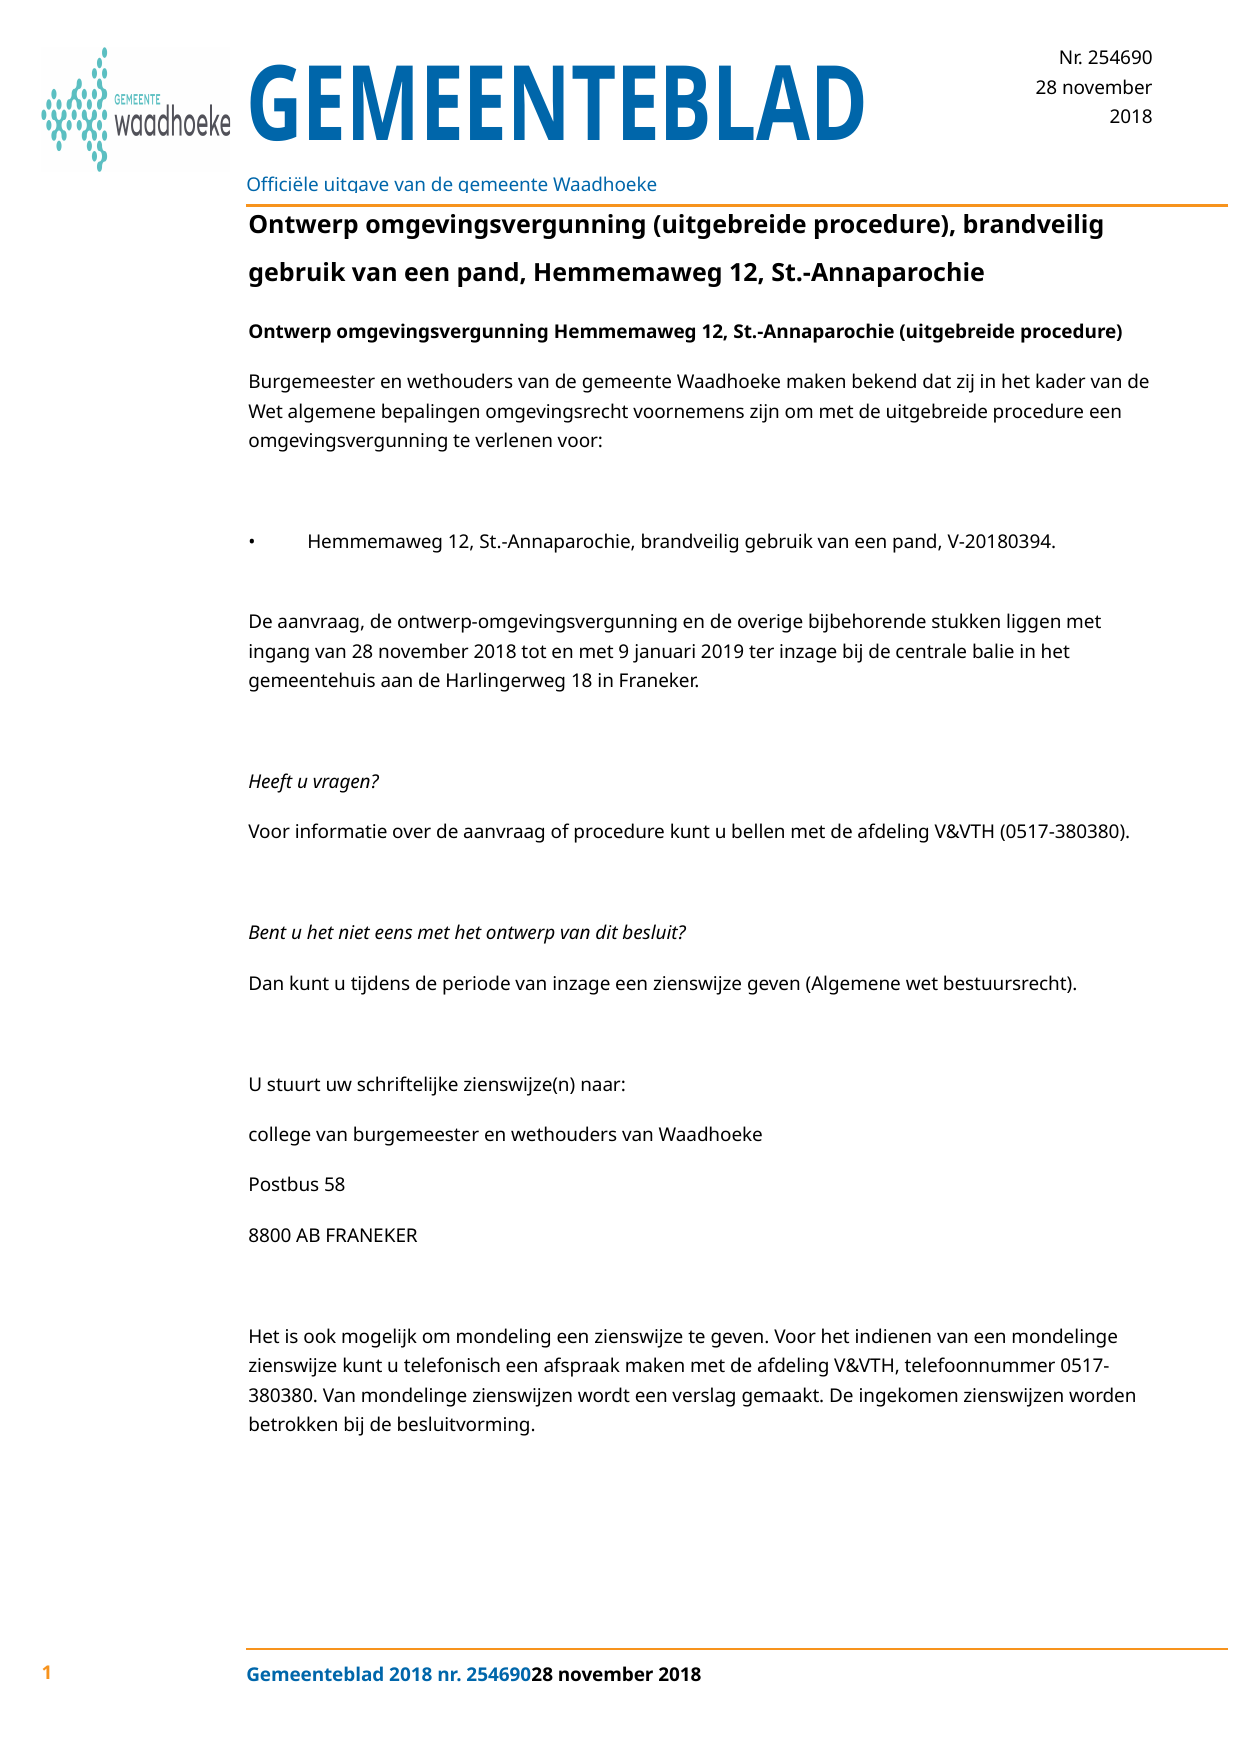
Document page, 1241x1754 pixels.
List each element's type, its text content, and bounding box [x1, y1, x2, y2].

text Ontwerp omgevingsvergunning (uitgebreide procedure), brandveilig gebruik van een pand, Hemmemaweg 12, St.-Annaparochie [248, 207, 1152, 288]
text Bent u het niet eens met het ontwerp van dit besluit? [248, 919, 1152, 945]
text Dan kunt u tijdens de periode van inzage een zienswijze geven (Algemene wet bestuursrecht). [248, 970, 1152, 996]
text De aanvraag, de ontwerp-omgevingsvergunning en de overige bijbehorende stukken liggen met ingang van 28 november 2018 tot en met 9 januari 2019 ter inzage bij de centrale balie in het gemeentehuis aan de Harlingerweg 18 in Franeker. [248, 608, 1152, 693]
text Burgemeester en wethouders van de gemeente Waadhoeke maken bekend dat zij in het kader van de Wet algemene bepalingen omgevingsrecht voornemens zijn om met de uitgebreide procedure een omgevingsvergunning te verlenen voor: [248, 368, 1152, 453]
list Hemmemaweg 12, St.-Annaparochie, brandveilig gebruik van een pand, V-20180394. [248, 528, 1152, 554]
text Voor informatie over de aanvraag of procedure kunt u bellen met de afdeling V&VTH (0517-380380). [248, 819, 1152, 844]
text college van burgemeester en wethouders van Waadhoeke [248, 1121, 1152, 1147]
text Ontwerp omgevingsvergunning Hemmemaweg 12, St.-Annaparochie (uitgebreide procedure) [248, 318, 1152, 344]
picture [41, 47, 231, 172]
text Het is ook mogelijk om mondeling een zienswijze te geven. Voor het indienen van een mondelinge zienswijze kunt u telefonisch een afspraak maken met de afdeling V&VTH, telefoonnummer 0517-380380. Van mondelinge zienswijzen wordt een verslag gemaakt. De ingekomen zienswijzen worden betrokken bij de besluitvorming. [248, 1323, 1152, 1437]
text Heeft u vragen? [248, 768, 1152, 794]
text U stuurt uw schriftelijke zienswijze(n) naar: [248, 1071, 1152, 1097]
text 8800 AB FRANEKER [248, 1222, 1152, 1248]
text Postbus 58 [248, 1172, 1152, 1197]
